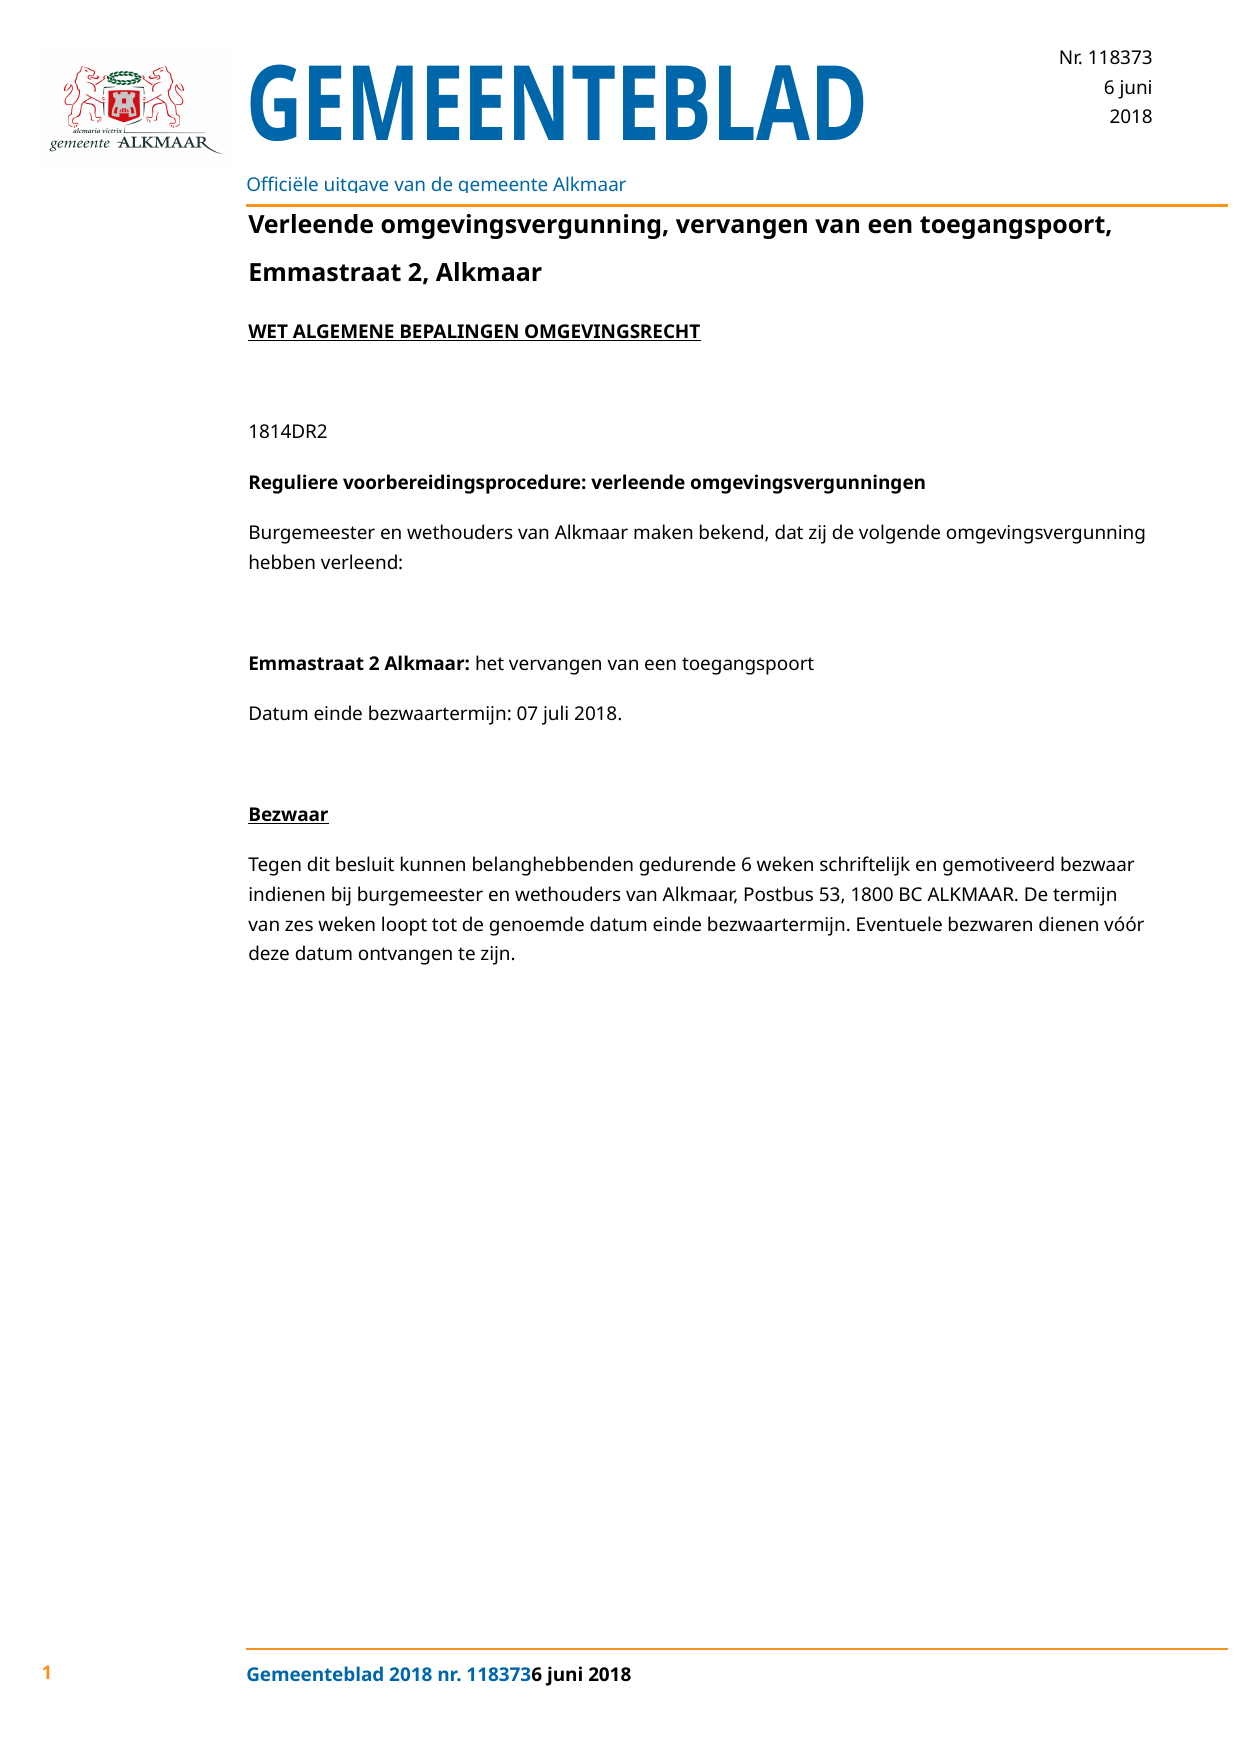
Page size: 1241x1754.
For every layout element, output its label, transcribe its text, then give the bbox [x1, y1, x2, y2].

picture [41, 47, 231, 172]
text Burgemeester en wethouders van Alkmaar maken bekend, dat zij de volgende omgevingsvergunning hebben verleend: [248, 519, 1152, 575]
text 1814DR2 [248, 419, 1152, 444]
text WET ALGEMENE BEPALINGEN OMGEVINGSRECHT [248, 318, 1152, 344]
text Emmastraat 2 Alkmaar: het vervangen van een toegangspoort [248, 650, 1152, 676]
text Tegen dit besluit kunnen belanghebbenden gedurende 6 weken schriftelijk en gemotiveerd bezwaar indienen bij burgemeester en wethouders van Alkmaar, Postbus 53, 1800 BC ALKMAAR. De termijn van zes weken loopt tot de genoemde datum einde bezwaartermijn. Eventuele bezwaren dienen vóór deze datum ontvangen te zijn. [248, 852, 1152, 966]
text Bezwaar [248, 801, 1152, 827]
text Reguliere voorbereidingsprocedure: verleende omgevingsvergunningen [248, 469, 1152, 495]
text Verleende omgevingsvergunning, vervangen van een toegangspoort, Emmastraat 2, Alkmaar [248, 207, 1152, 288]
text Datum einde bezwaartermijn: 07 juli 2018. [248, 700, 1152, 726]
